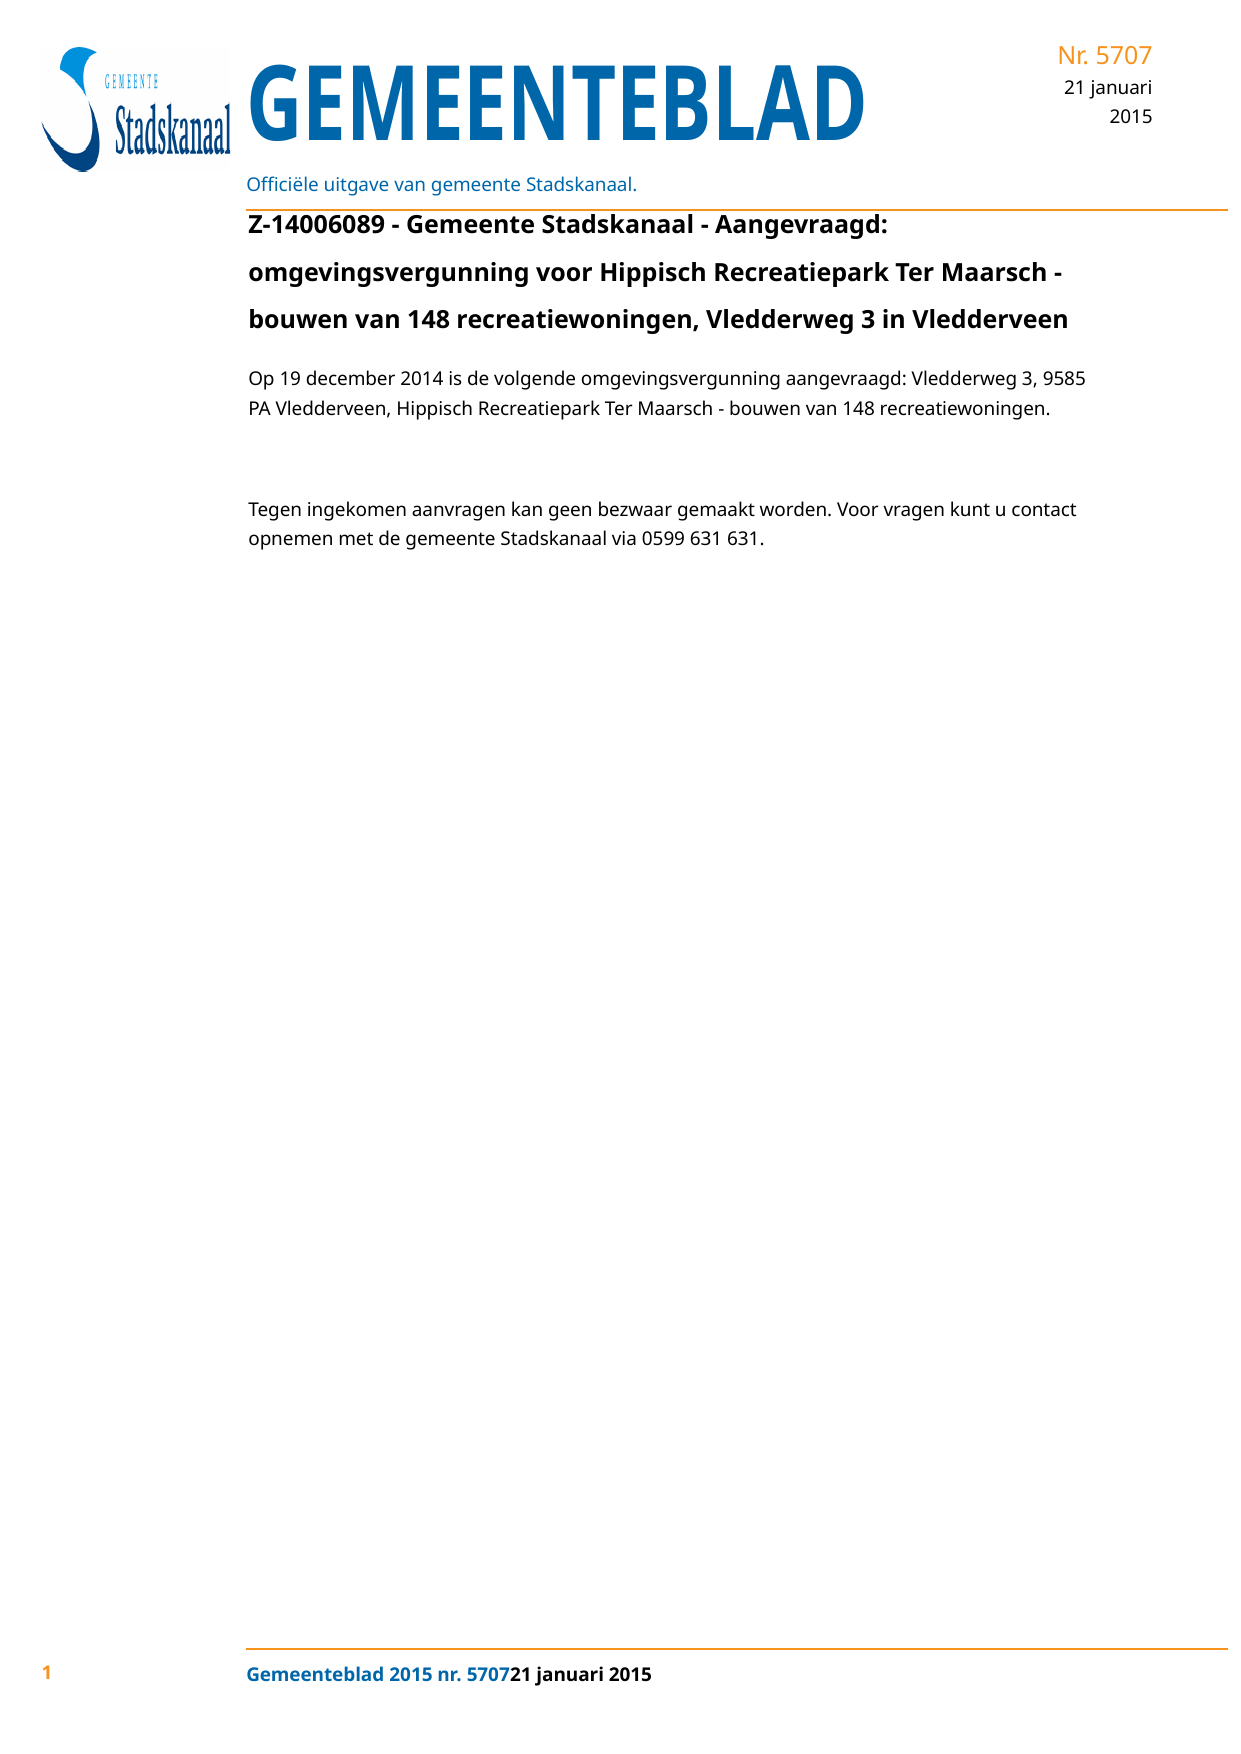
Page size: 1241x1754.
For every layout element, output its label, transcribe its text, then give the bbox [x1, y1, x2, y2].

text Tegen ingekomen aanvragen kan geen bezwaar gemaakt worden. Voor vragen kunt u contact opnemen met de gemeente Stadskanaal via 0599 631 631. [248, 496, 1152, 551]
picture [41, 47, 231, 172]
text Z-14006089 - Gemeente Stadskanaal - Aangevraagd: omgevingsvergunning voor Hippisch Recreatiepark Ter Maarsch - bouwen van 148 recreatiewoningen, Vledderweg 3 in Vledderveen [248, 211, 1152, 336]
text Op 19 december 2014 is de volgende omgevingsvergunning aangevraagd: Vledderweg 3, 9585 PA Vledderveen, Hippisch Recreatiepark Ter Maarsch - bouwen van 148 recreatiewoningen. [248, 366, 1152, 421]
